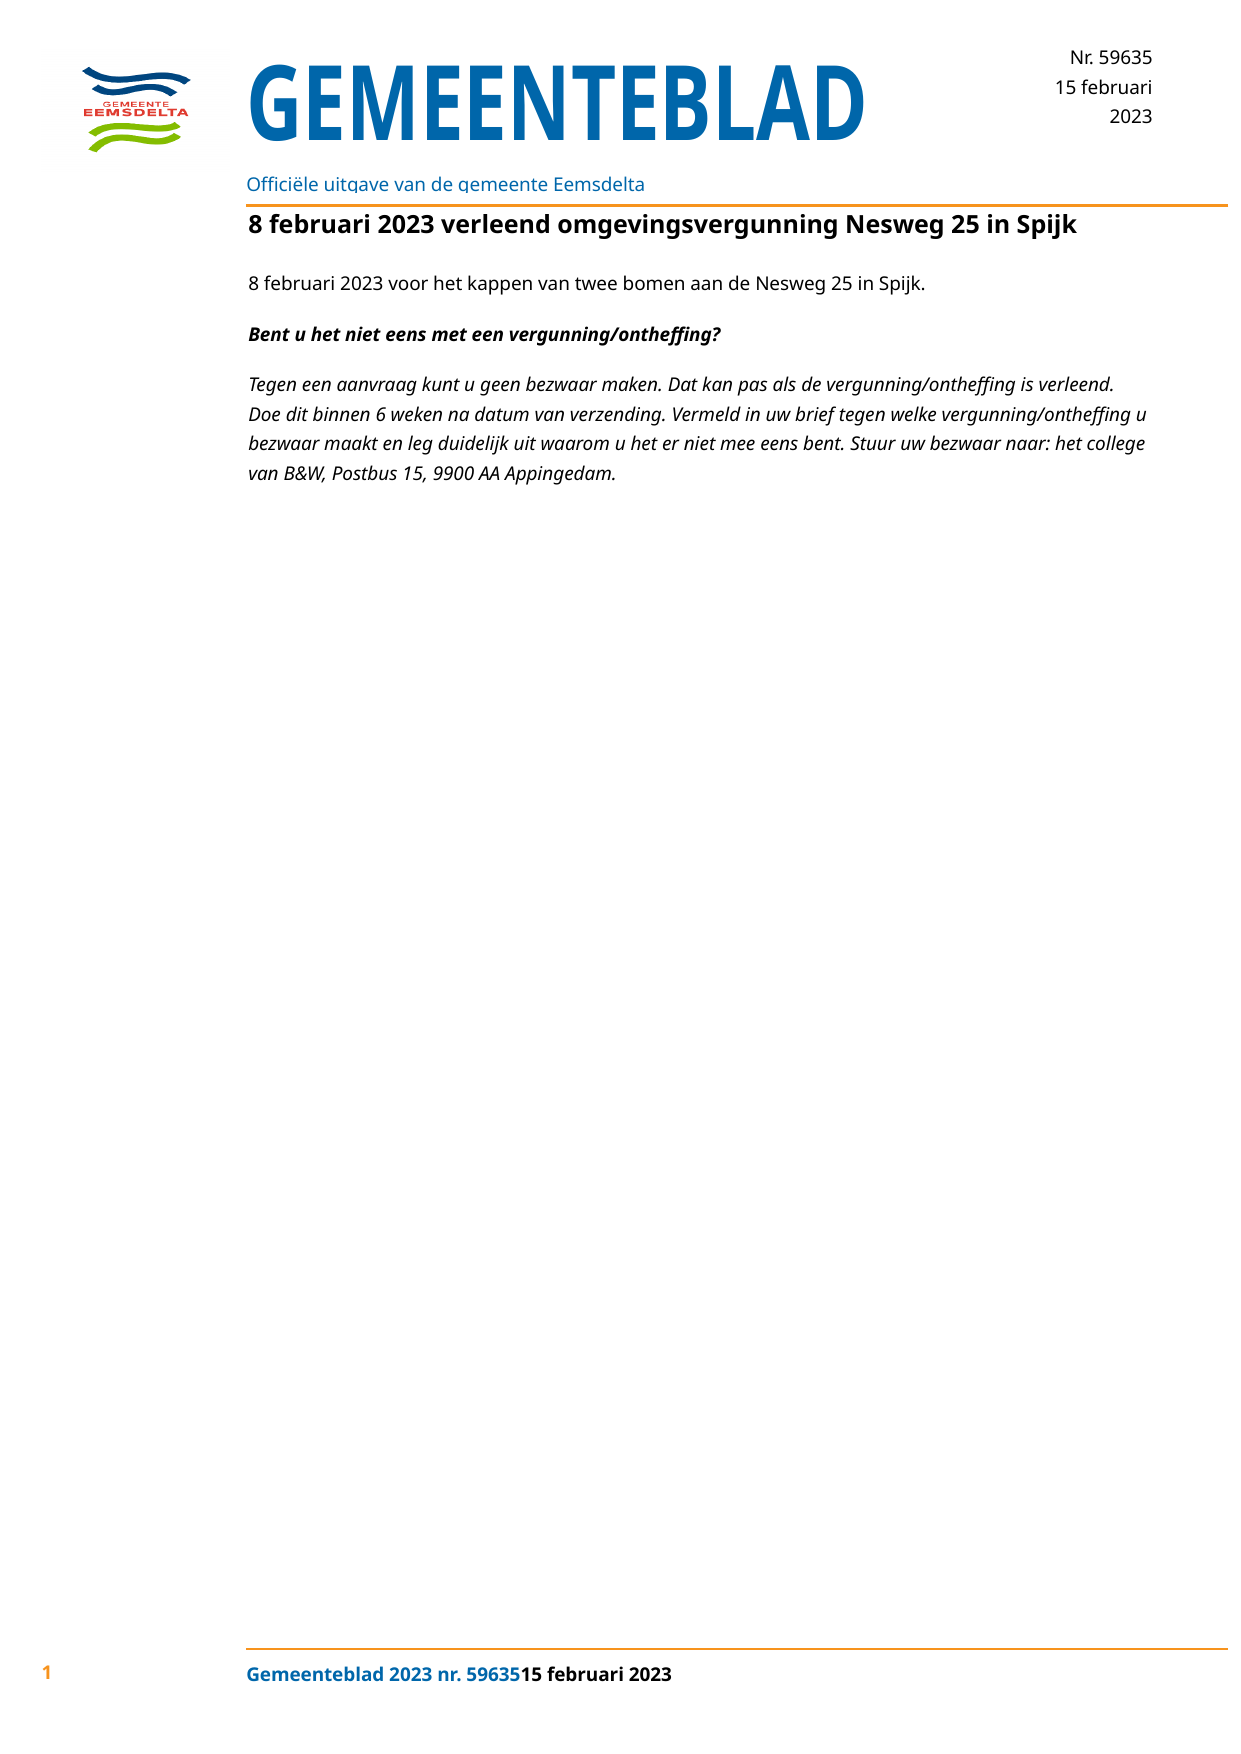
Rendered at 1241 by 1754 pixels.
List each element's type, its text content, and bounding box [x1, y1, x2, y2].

text 8 februari 2023 voor het kappen van twee bomen aan de Nesweg 25 in Spijk. [248, 270, 1152, 296]
text Tegen een aanvraag kunt u geen bezwaar maken. Dat kan pas als de vergunning/ontheffing is verleend. Doe dit binnen 6 weken na datum van verzending. Vermeld in uw brief tegen welke vergunning/ontheffing u bezwaar maakt en leg duidelijk uit waarom u het er niet mee eens bent. Stuur uw bezwaar naar: het college van B&W, Postbus 15, 9900 AA Appingedam. [248, 371, 1152, 486]
picture [41, 47, 231, 172]
text Bent u het niet eens met een vergunning/ontheffing? [248, 321, 1152, 346]
text 8 februari 2023 verleend omgevingsvergunning Nesweg 25 in Spijk [248, 207, 1152, 241]
